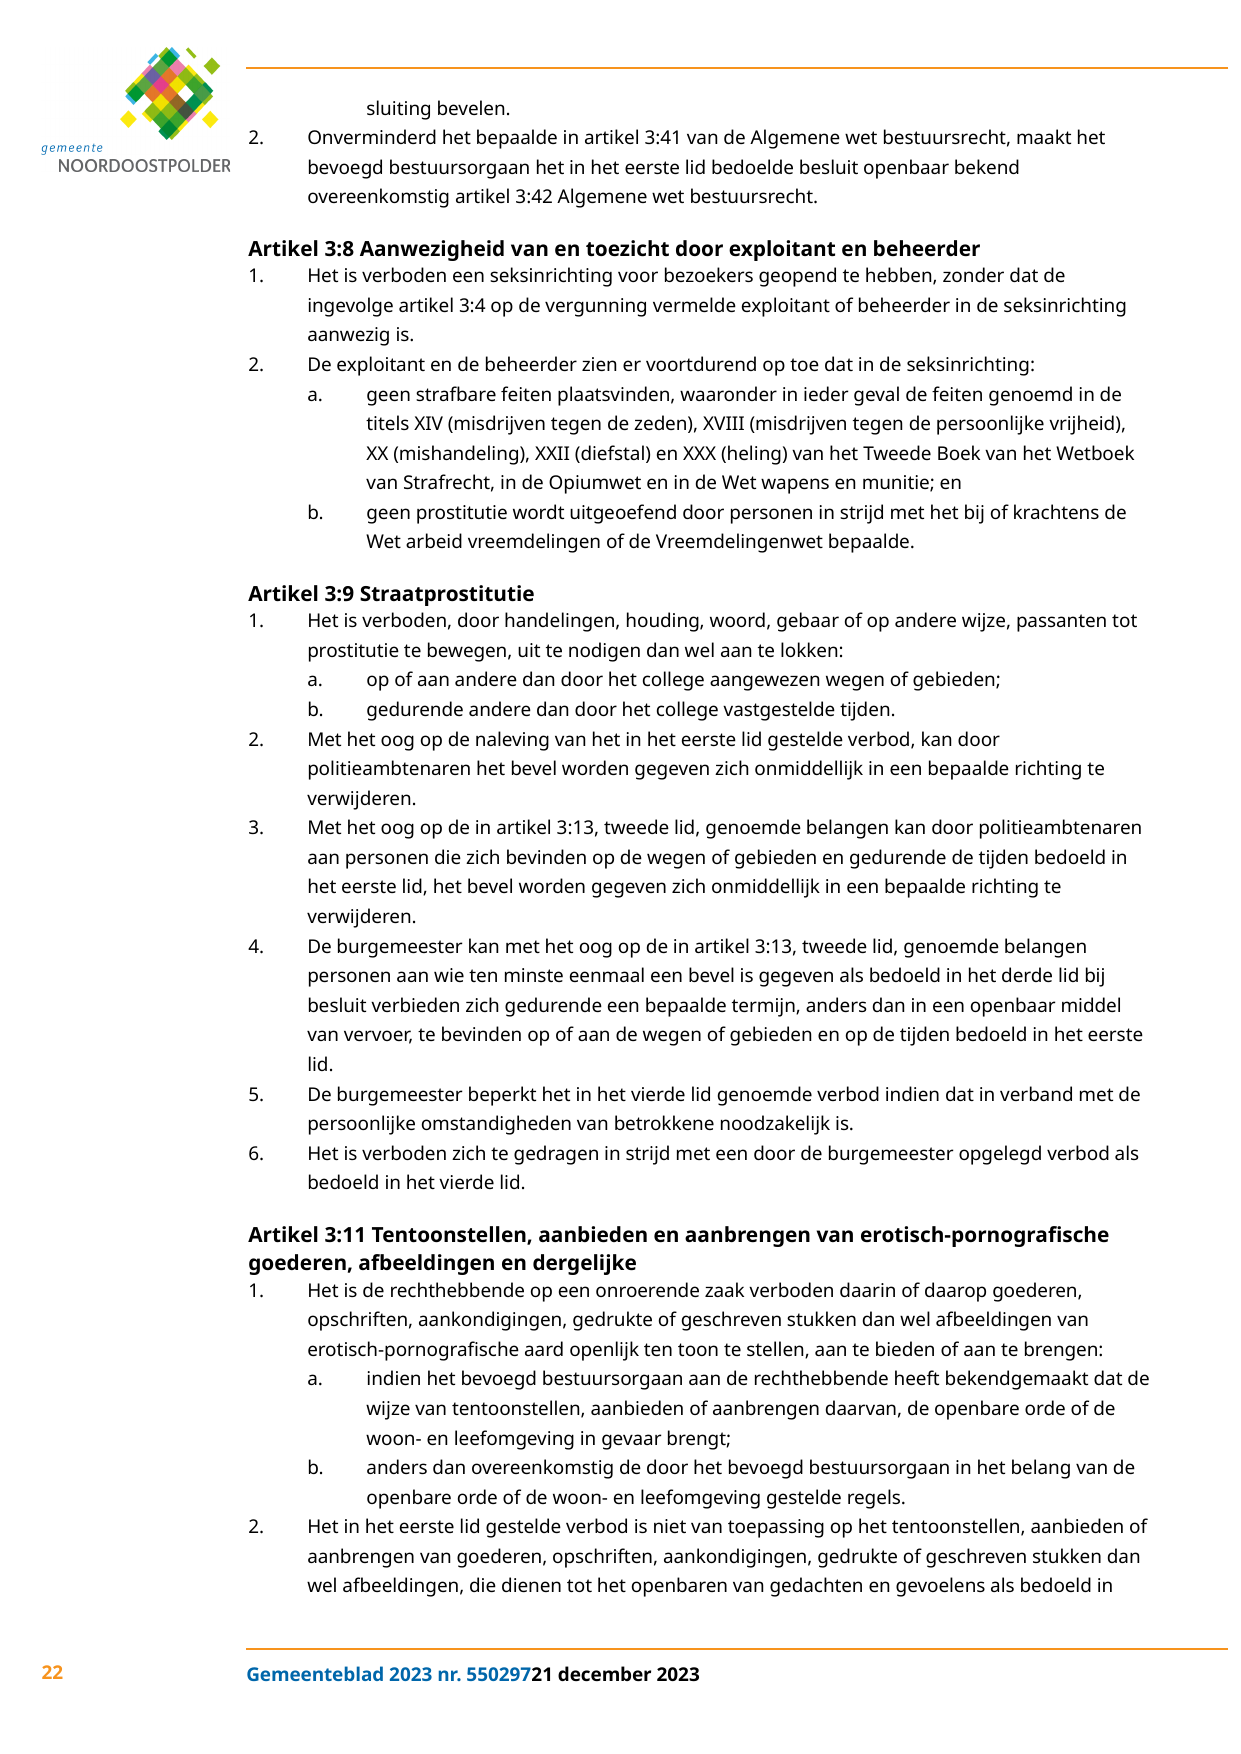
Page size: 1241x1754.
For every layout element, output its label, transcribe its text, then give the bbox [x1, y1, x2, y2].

text Artikel 3:11 Tentoonstellen, aanbieden en aanbrengen van erotisch-pornografische goederen, afbeeldingen en dergelijke [248, 1220, 1152, 1277]
text Artikel 3:9 Straatprostitutie [248, 579, 1152, 607]
list Het is verboden een seksinrichting voor bezoekers geopend te hebben, zonder dat de ingevolge artikel 3:4 op de vergunning vermelde exploitant of beheerder in de seksinrichting aanwezig is. [248, 262, 1152, 347]
text Artikel 3:8 Aanwezigheid van en toezicht door exploitant en beheerder [248, 234, 1152, 262]
list Het in het eerste lid gestelde verbod is niet van toepassing op het tentoonstellen, aanbieden of aanbrengen van goederen, opschriften, aankondigingen, gedrukte of geschreven stukken dan wel afbeeldingen, die dienen tot het openbaren van gedachten en gevoelens als bedoeld in [248, 1513, 1152, 1598]
list Het is verboden zich te gedragen in strijd met een door de burgemeester opgelegd verbod als bedoeld in het vierde lid. [248, 1140, 1152, 1195]
list Met het oog op de in artikel 3:13, tweede lid, genoemde belangen kan door politieambtenaren aan personen die zich bevinden op de wegen of gebieden en gedurende de tijden bedoeld in het eerste lid, het bevel worden gegeven zich onmiddellijk in een bepaalde richting te verwijderen. [248, 814, 1152, 929]
list Het is verboden, door handelingen, houding, woord, gebaar of op andere wijze, passanten tot prostitutie te bewegen, uit te nodigen dan wel aan te lokken: [248, 607, 1152, 663]
list sluiting bevelen. [307, 95, 1152, 121]
list gedurende andere dan door het college vastgestelde tijden. [307, 696, 1152, 722]
list De burgemeester beperkt het in het vierde lid genoemde verbod indien dat in verband met de persoonlijke omstandigheden van betrokkene noodzakelijk is. [248, 1081, 1152, 1136]
list anders dan overeenkomstig de door het bevoegd bestuursorgaan in het belang van de openbare orde of de woon- en leefomgeving gestelde regels. [307, 1454, 1152, 1510]
list Onverminderd het bepaalde in artikel 3:41 van de Algemene wet bestuursrecht, maakt het bevoegd bestuursorgaan het in het eerste lid bedoelde besluit openbaar bekend overeenkomstig artikel 3:42 Algemene wet bestuursrecht. [248, 124, 1152, 209]
list Met het oog op de naleving van het in het eerste lid gestelde verbod, kan door politieambtenaren het bevel worden gegeven zich onmiddellijk in een bepaalde richting te verwijderen. [248, 726, 1152, 811]
picture [41, 47, 231, 172]
list geen prostitutie wordt uitgeoefend door personen in strijd met het bij of krachtens de Wet arbeid vreemdelingen of de Vreemdelingenwet bepaalde. [307, 499, 1152, 554]
list geen strafbare feiten plaatsvinden, waaronder in ieder geval de feiten genoemd in de titels XIV (misdrijven tegen de zeden), XVIII (misdrijven tegen de persoonlijke vrijheid), XX (mishandeling), XXII (diefstal) en XXX (heling) van het Tweede Boek van het Wetboek van Strafrecht, in de Opiumwet en in de Wet wapens en munitie; en [307, 381, 1152, 495]
list indien het bevoegd bestuursorgaan aan de rechthebbende heeft bekendgemaakt dat de wijze van tentoonstellen, aanbieden of aanbrengen daarvan, de openbare orde of de woon- en leefomgeving in gevaar brengt; [307, 1366, 1152, 1451]
list De burgemeester kan met het oog op de in artikel 3:13, tweede lid, genoemde belangen personen aan wie ten minste eenmaal een bevel is gegeven als bedoeld in het derde lid bij besluit verbieden zich gedurende een bepaalde termijn, anders dan in een openbaar middel van vervoer, te bevinden op of aan de wegen of gebieden en op de tijden bedoeld in het eerste lid. [248, 933, 1152, 1077]
list op of aan andere dan door het college aangewezen wegen of gebieden; [307, 667, 1152, 692]
list Het is de rechthebbende op een onroerende zaak verboden daarin of daarop goederen, opschriften, aankondigingen, gedrukte of geschreven stukken dan wel afbeeldingen van erotisch-pornografische aard openlijk ten toon te stellen, aan te bieden of aan te brengen: [248, 1277, 1152, 1362]
list De exploitant en de beheerder zien er voortdurend op toe dat in de seksinrichting: [248, 351, 1152, 377]
